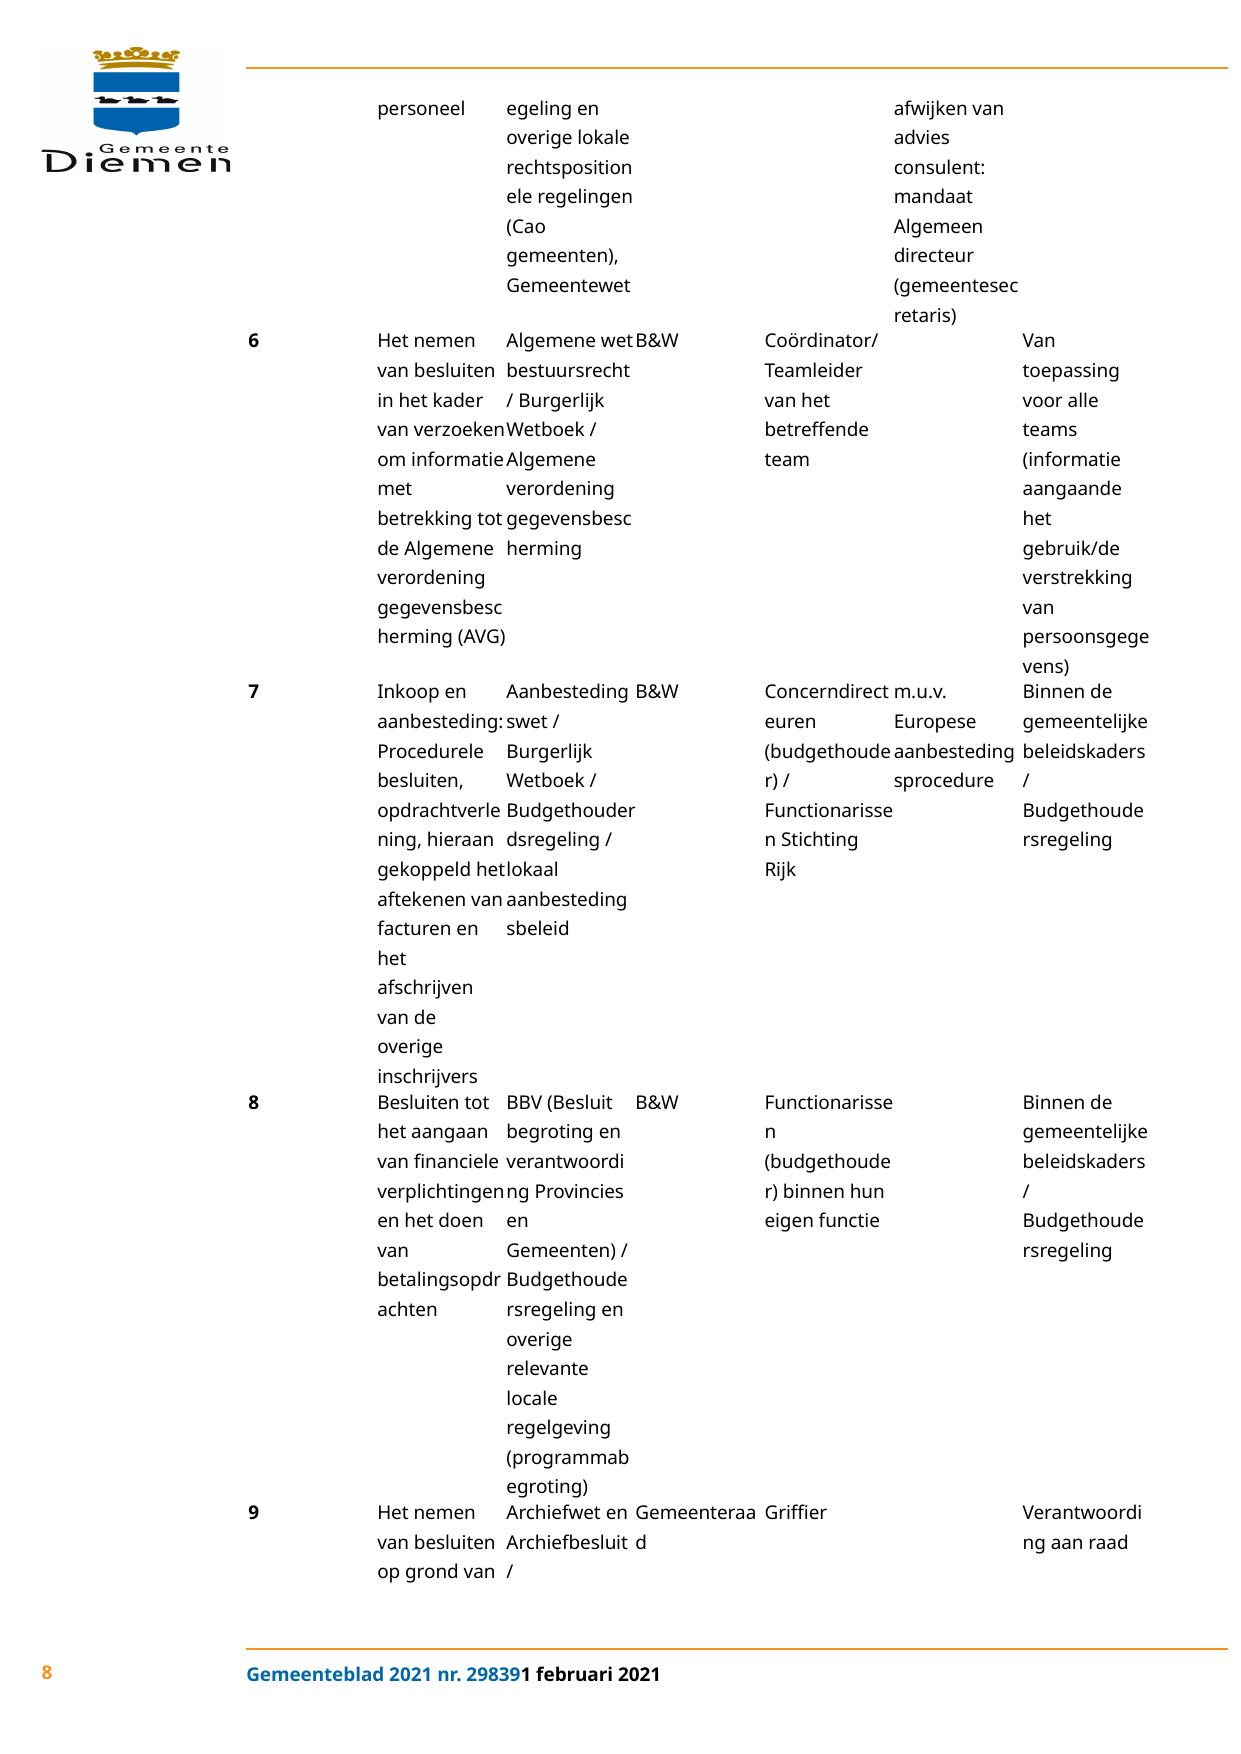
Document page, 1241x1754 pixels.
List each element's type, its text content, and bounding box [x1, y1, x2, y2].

table_cell Griffier [764, 1499, 893, 1584]
table_cell Algemene wet bestuursrecht / Burgerlijk Wetboek / Algemene verordening gegevensbescherming [506, 328, 635, 679]
table_cell [894, 1089, 1022, 1499]
table_cell [635, 95, 764, 328]
table_cell Archiefwet en Archiefbesluit / [506, 1499, 635, 1584]
table_cell Gemeenteraad [635, 1499, 764, 1584]
table_cell 6 [248, 328, 377, 679]
table_cell Binnen de gemeentelijke beleidskaders / Budgethoudersregeling [1023, 679, 1152, 1089]
table_cell Inkoop en aanbesteding: Procedurele besluiten, opdrachtverlening, hieraan gekoppeld het aftekenen van facturen en het afschrijven van de overige inschrijvers [377, 679, 506, 1089]
table_cell egeling en overige lokale rechtspositionele regelingen (Cao gemeenten), Gemeentewet [506, 95, 635, 328]
table_cell [764, 95, 893, 328]
table_cell Functionarissen (budgethouder) binnen hun eigen functie [764, 1089, 893, 1499]
table_cell afwijken van advies consulent: mandaat Algemeen directeur (gemeentesecretaris) [894, 95, 1022, 328]
table_cell B&W [635, 1089, 764, 1499]
picture [41, 47, 231, 172]
table_cell Concerndirecteuren (budgethouder) / Functionarissen Stichting Rijk [764, 679, 893, 1089]
table_cell [894, 1499, 1022, 1584]
table_cell 7 [248, 679, 377, 1089]
table_cell personeel [377, 95, 506, 328]
table_cell Aanbestedingswet / Burgerlijk Wetboek / Budgethouderdsregeling / lokaal aanbestedingsbeleid [506, 679, 635, 1089]
table_cell [248, 95, 377, 328]
table_cell Het nemen van besluiten in het kader van verzoeken om informatie met betrekking tot de Algemene verordening gegevensbescherming (AVG) [377, 328, 506, 679]
table_cell Coördinator/Teamleider van het betreffende team [764, 328, 893, 679]
table_cell B&W [635, 679, 764, 1089]
table_cell Het nemen van besluiten op grond van [377, 1499, 506, 1584]
table_cell Verantwoording aan raad [1023, 1499, 1152, 1584]
table_cell B&W [635, 328, 764, 679]
table_cell [1023, 95, 1152, 328]
table_cell 9 [248, 1499, 377, 1584]
table_cell Binnen de gemeentelijke beleidskaders / Budgethoudersregeling [1023, 1089, 1152, 1499]
table_cell 8 [248, 1089, 377, 1499]
table_cell m.u.v. Europese aanbestedingsprocedure [894, 679, 1022, 1089]
table_cell BBV (Besluit begroting en verantwoording Provincies en Gemeenten) / Budgethoudersregeling en overige relevante locale regelgeving (programmabegroting) [506, 1089, 635, 1499]
table_cell Besluiten tot het aangaan van financiele verplichtingen en het doen van betalingsopdrachten [377, 1089, 506, 1499]
table_cell Van toepassing voor alle teams (informatie aangaande het gebruik/de verstrekking van persoonsgegevens) [1023, 328, 1152, 679]
table_cell [894, 328, 1022, 679]
